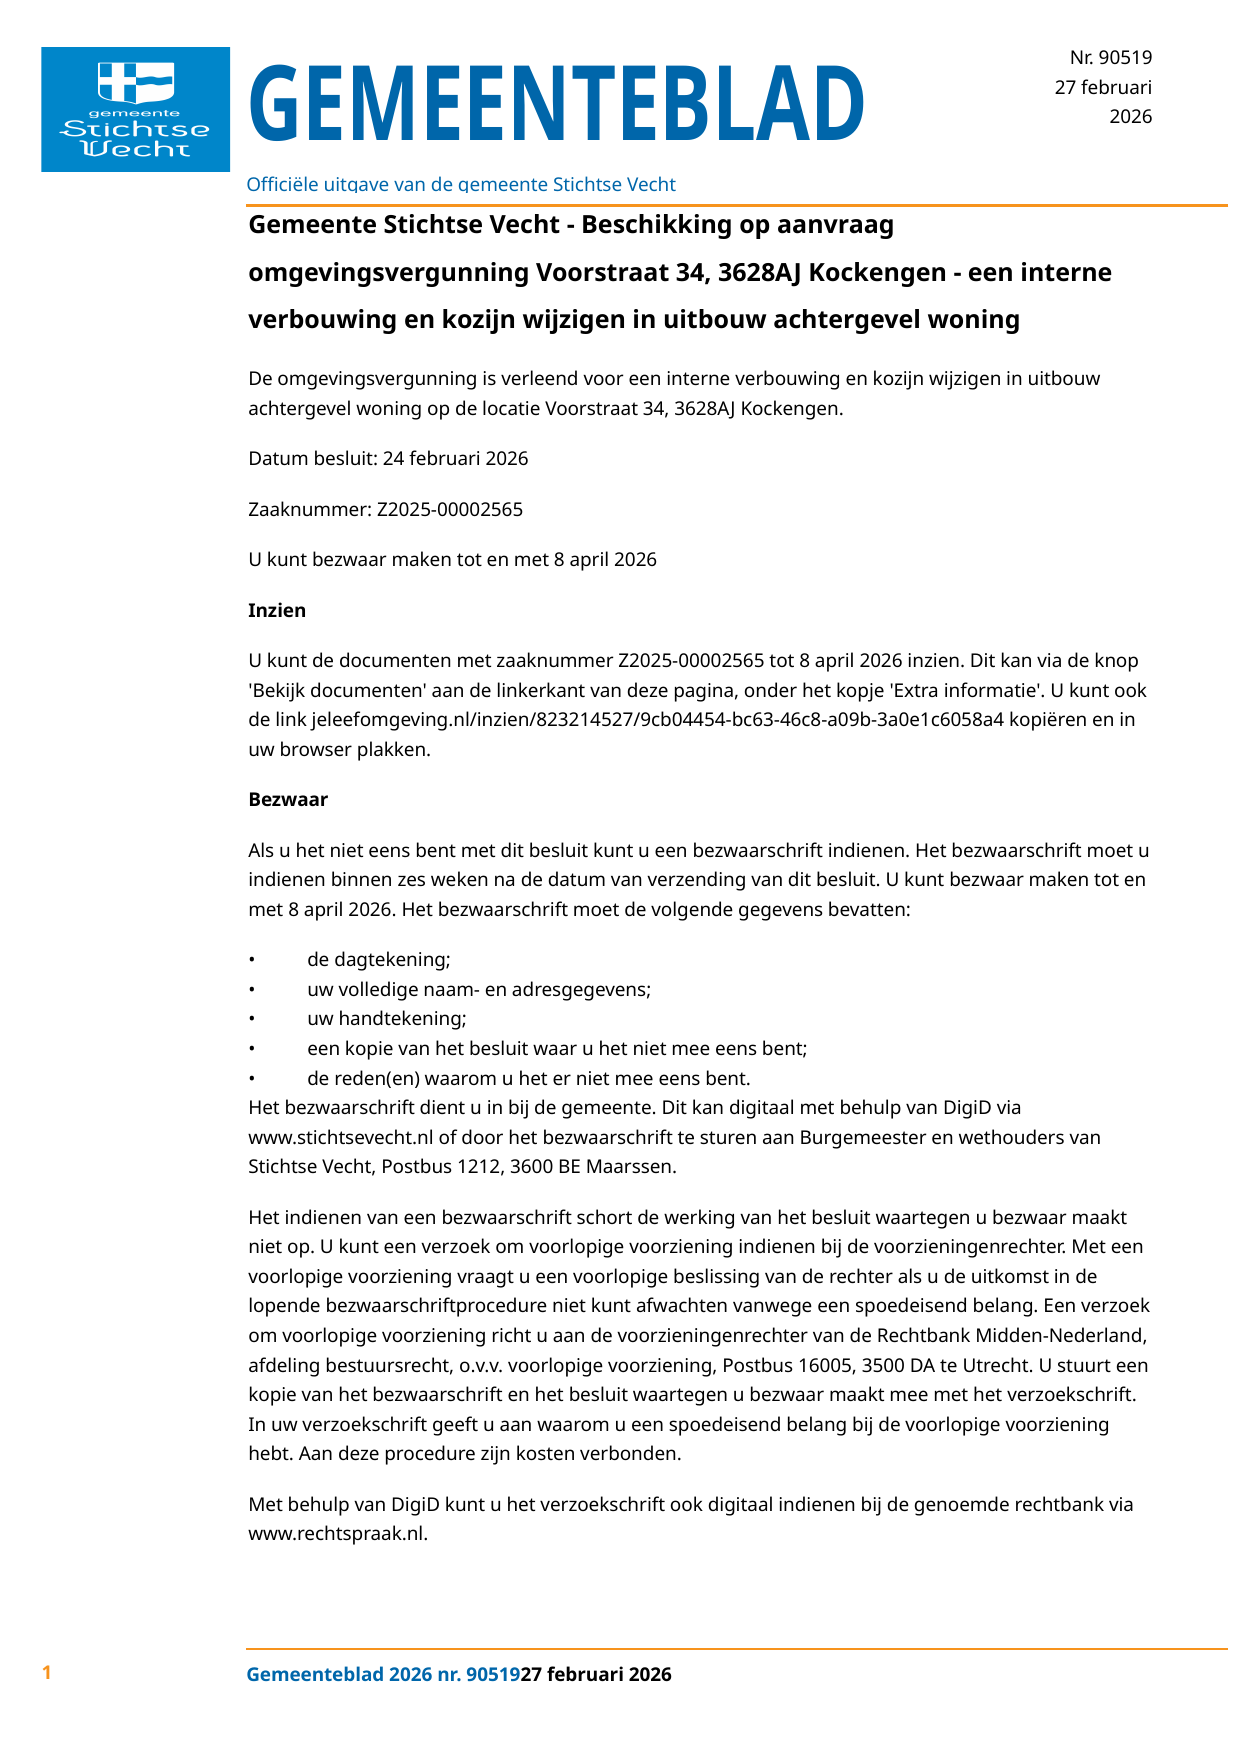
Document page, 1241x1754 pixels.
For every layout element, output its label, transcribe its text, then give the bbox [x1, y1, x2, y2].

text Zaaknummer: Z2025-00002565 [248, 496, 1152, 522]
text Het indienen van een bezwaarschrift schort de werking van het besluit waartegen u bezwaar maakt niet op. U kunt een verzoek om voorlopige voorziening indienen bij de voorzieningenrechter. Met een voorlopige voorziening vraagt u een voorlopige beslissing van de rechter als u de uitkomst in de lopende bezwaarschriftprocedure niet kunt afwachten vanwege een spoedeisend belang. Een verzoek om voorlopige voorziening richt u aan de voorzieningenrechter van de Rechtbank Midden-Nederland, afdeling bestuursrecht, o.v.v. voorlopige voorziening, Postbus 16005, 3500 DA te Utrecht. U stuurt een kopie van het bezwaarschrift en het besluit waartegen u bezwaar maakt mee met het verzoekschrift. In uw verzoekschrift geeft u aan waarom u een spoedeisend belang bij de voorlopige voorziening hebt. Aan deze procedure zijn kosten verbonden. [248, 1204, 1152, 1466]
list de dagtekening; [248, 946, 1152, 972]
list uw handtekening; [248, 1006, 1152, 1031]
picture [137, 63, 174, 103]
list een kopie van het besluit waar u het niet mee eens bent; [248, 1035, 1152, 1061]
text U kunt bezwaar maken tot en met 8 april 2026 [248, 546, 1152, 572]
text Met behulp van DigiD kunt u het verzoekschrift ook digitaal indienen bij de genoemde rechtbank via www.rechtspraak.nl. [248, 1491, 1152, 1546]
picture [99, 63, 135, 101]
text U kunt de documenten met zaaknummer Z2025-00002565 tot 8 april 2026 inzien. Dit kan via de knop 'Bekijk documenten' aan de linkerkant van deze pagina, onder het kopje 'Extra informatie'. U kunt ook de link jeleefomgeving.nl/inzien/823214527/9cb04454-bc63-46c8-a09b-3a0e1c6058a4 kopiëren en in uw browser plakken. [248, 647, 1152, 762]
text Gemeente Stichtse Vecht - Beschikking op aanvraag omgevingsvergunning Voorstraat 34, 3628AJ Kockengen - een interne verbouwing en kozijn wijzigen in uitbouw achtergevel woning [248, 207, 1152, 336]
text De omgevingsvergunning is verleend voor een interne verbouwing en kozijn wijzigen in uitbouw achtergevel woning op de locatie Voorstraat 34, 3628AJ Kockengen. [248, 366, 1152, 421]
text Als u het niet eens bent met dit besluit kunt u een bezwaarschrift indienen. Het bezwaarschrift moet u indienen binnen zes weken na de datum van verzending van dit besluit. U kunt bezwaar maken tot en met 8 april 2026. Het bezwaarschrift moet de volgende gegevens bevatten: [248, 837, 1152, 922]
text Inzien [248, 597, 1152, 622]
list de reden(en) waarom u het er niet mee eens bent. [248, 1065, 1152, 1090]
text Het bezwaarschrift dient u in bij de gemeente. Dit kan digitaal met behulp van DigiD via www.stichtsevecht.nl of door het bezwaarschrift te sturen aan Burgemeester en wethouders van Stichtse Vecht, Postbus 1212, 3600 BE Maarssen. [248, 1094, 1152, 1179]
text Bezwaar [248, 786, 1152, 812]
list uw volledige naam- en adresgegevens; [248, 976, 1152, 1002]
text Datum besluit: 24 februari 2026 [248, 446, 1152, 471]
